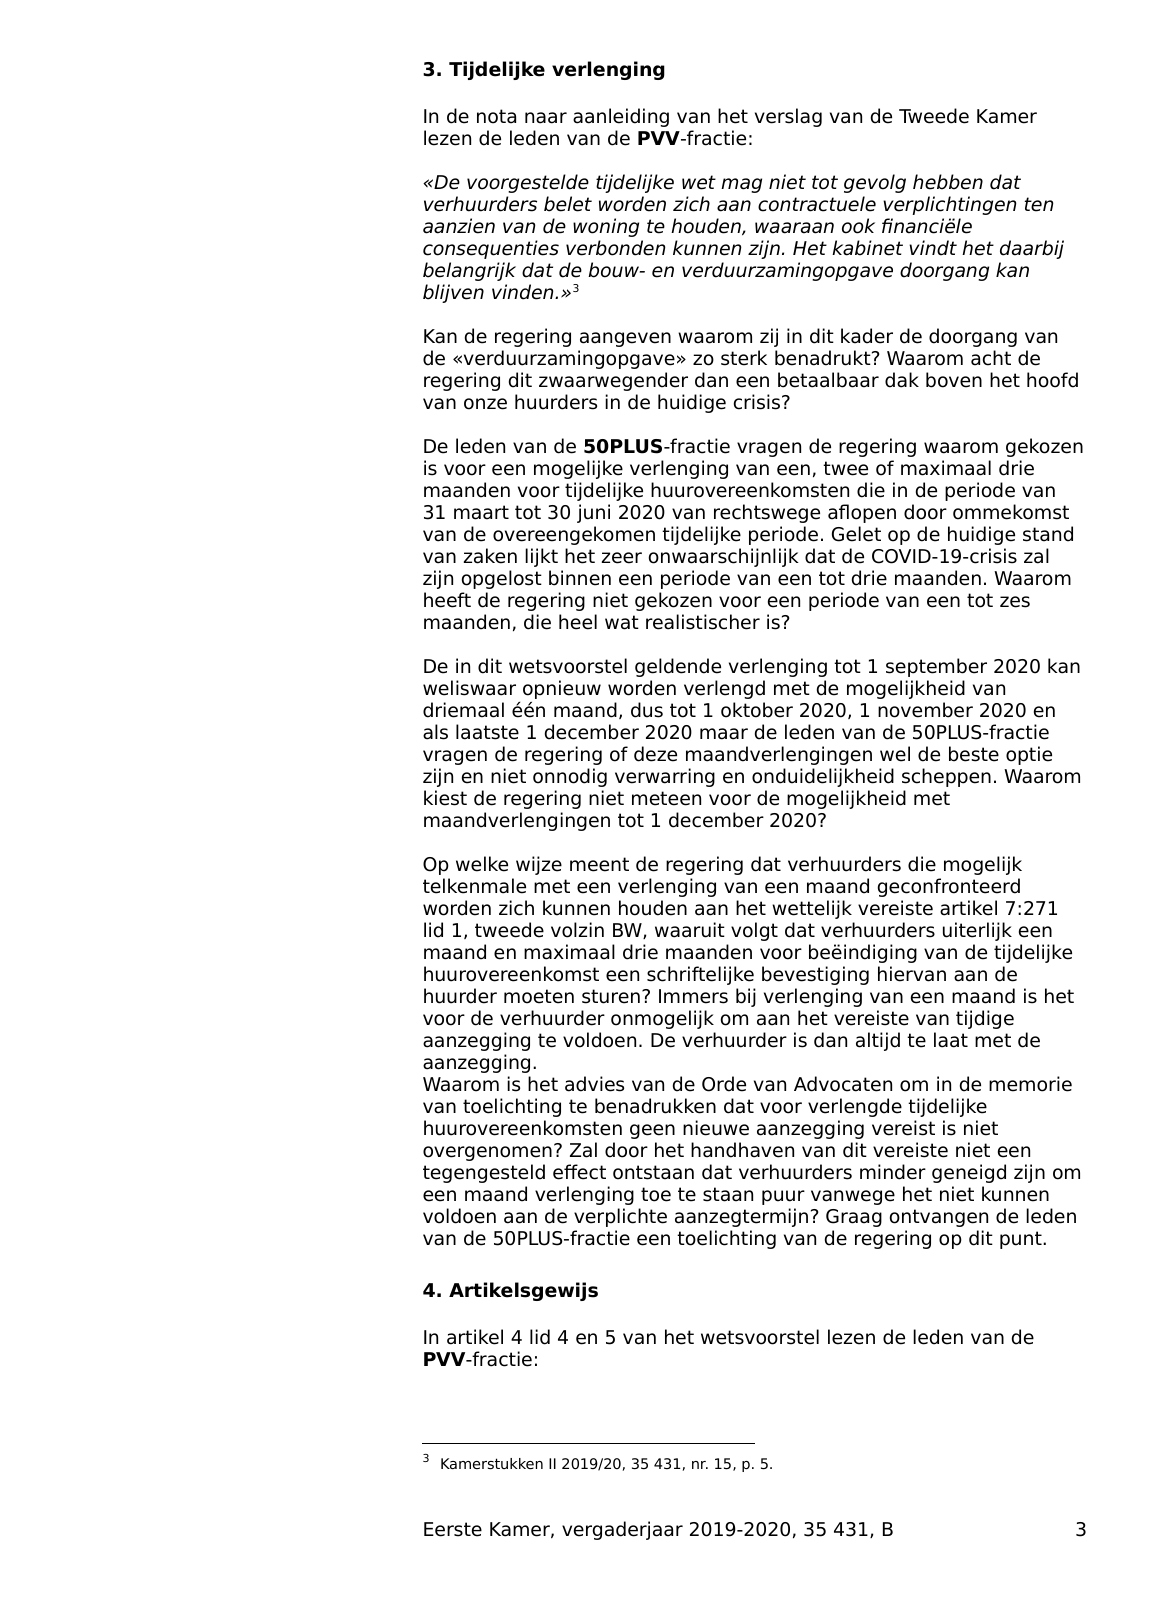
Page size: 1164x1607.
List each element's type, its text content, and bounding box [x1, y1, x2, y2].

text In de nota naar aanleiding van het verslag van de Tweede Kamer lezen de leden van de PVV-fractie: [422, 106, 1087, 150]
text In artikel 4 lid 4 en 5 van het wetsvoorstel lezen de leden van de PVV-fractie: [422, 1327, 1087, 1371]
subtitle 3. Tijdelijke verlenging [422, 59, 1087, 81]
text Op welke wijze meent de regering dat verhuurders die mogelijk telkenmale met een verlenging van een maand geconfronteerd worden zich kunnen houden aan het wettelijk vereiste artikel 7:271 lid 1, tweede volzin BW, waaruit volgt dat verhuurders uiterlijk een maand en maximaal drie maanden voor beëindiging van de tijdelijke huurovereenkomst een schriftelijke bevestiging hiervan aan de huurder moeten sturen? Immers bij verlenging van een maand is het voor de verhuurder onmogelijk om aan het vereiste van tijdige aanzegging te voldoen. De verhuurder is dan altijd te laat met de aanzegging. [422, 854, 1087, 1074]
text Kan de regering aangeven waarom zij in dit kader de doorgang van de «verduurzamingopgave» zo sterk benadrukt? Waarom acht de regering dit zwaarwegender dan een betaalbaar dak boven het hoofd van onze huurders in de huidige crisis? [422, 326, 1087, 414]
text De in dit wetsvoorstel geldende verlenging tot 1 september 2020 kan weliswaar opnieuw worden verlengd met de mogelijkheid van driemaal één maand, dus tot 1 oktober 2020, 1 november 2020 en als laatste 1 december 2020 maar de leden van de 50PLUS-fractie vragen de regering of deze maandverlengingen wel de beste optie zijn en niet onnodig verwarring en onduidelijkheid scheppen. Waarom kiest de regering niet meteen voor de mogelijkheid met maandverlengingen tot 1 december 2020? [422, 656, 1087, 832]
text «De voorgestelde tijdelijke wet mag niet tot gevolg hebben dat verhuurders belet worden zich aan contractuele verplichtingen ten aanzien van de woning te houden, waaraan ook financiële consequenties verbonden kunnen zijn. Het kabinet vindt het daarbij belangrijk dat de bouw- en verduurzamingopgave doorgang kan blijven vinden.» [422, 172, 1087, 304]
text De leden van de 50PLUS-fractie vragen de regering waarom gekozen is voor een mogelijke verlenging van een, twee of maximaal drie maanden voor tijdelijke huurovereenkomsten die in de periode van 31 maart tot 30 juni 2020 van rechtswege aflopen door ommekomst van de overeengekomen tijdelijke periode. Gelet op de huidige stand van zaken lijkt het zeer onwaarschijnlijk dat de COVID-19-crisis zal zijn opgelost binnen een periode van een tot drie maanden. Waarom heeft de regering niet gekozen voor een periode van een tot zes maanden, die heel wat realistischer is? [422, 436, 1087, 634]
subtitle 4. Artikelsgewijs [422, 1280, 1087, 1302]
text Kamerstukken II 2019/20, 35 431, nr. 15, p. 5. [422, 1452, 1087, 1474]
text Waarom is het advies van de Orde van Advocaten om in de memorie van toelichting te benadrukken dat voor verlengde tijdelijke huurovereenkomsten geen nieuwe aanzegging vereist is niet overgenomen? Zal door het handhaven van dit vereiste niet een tegengesteld effect ontstaan dat verhuurders minder geneigd zijn om een maand verlenging toe te staan puur vanwege het niet kunnen voldoen aan de verplichte aanzegtermijn? Graag ontvangen de leden van de 50PLUS-fractie een toelichting van de regering op dit punt. [422, 1074, 1087, 1250]
